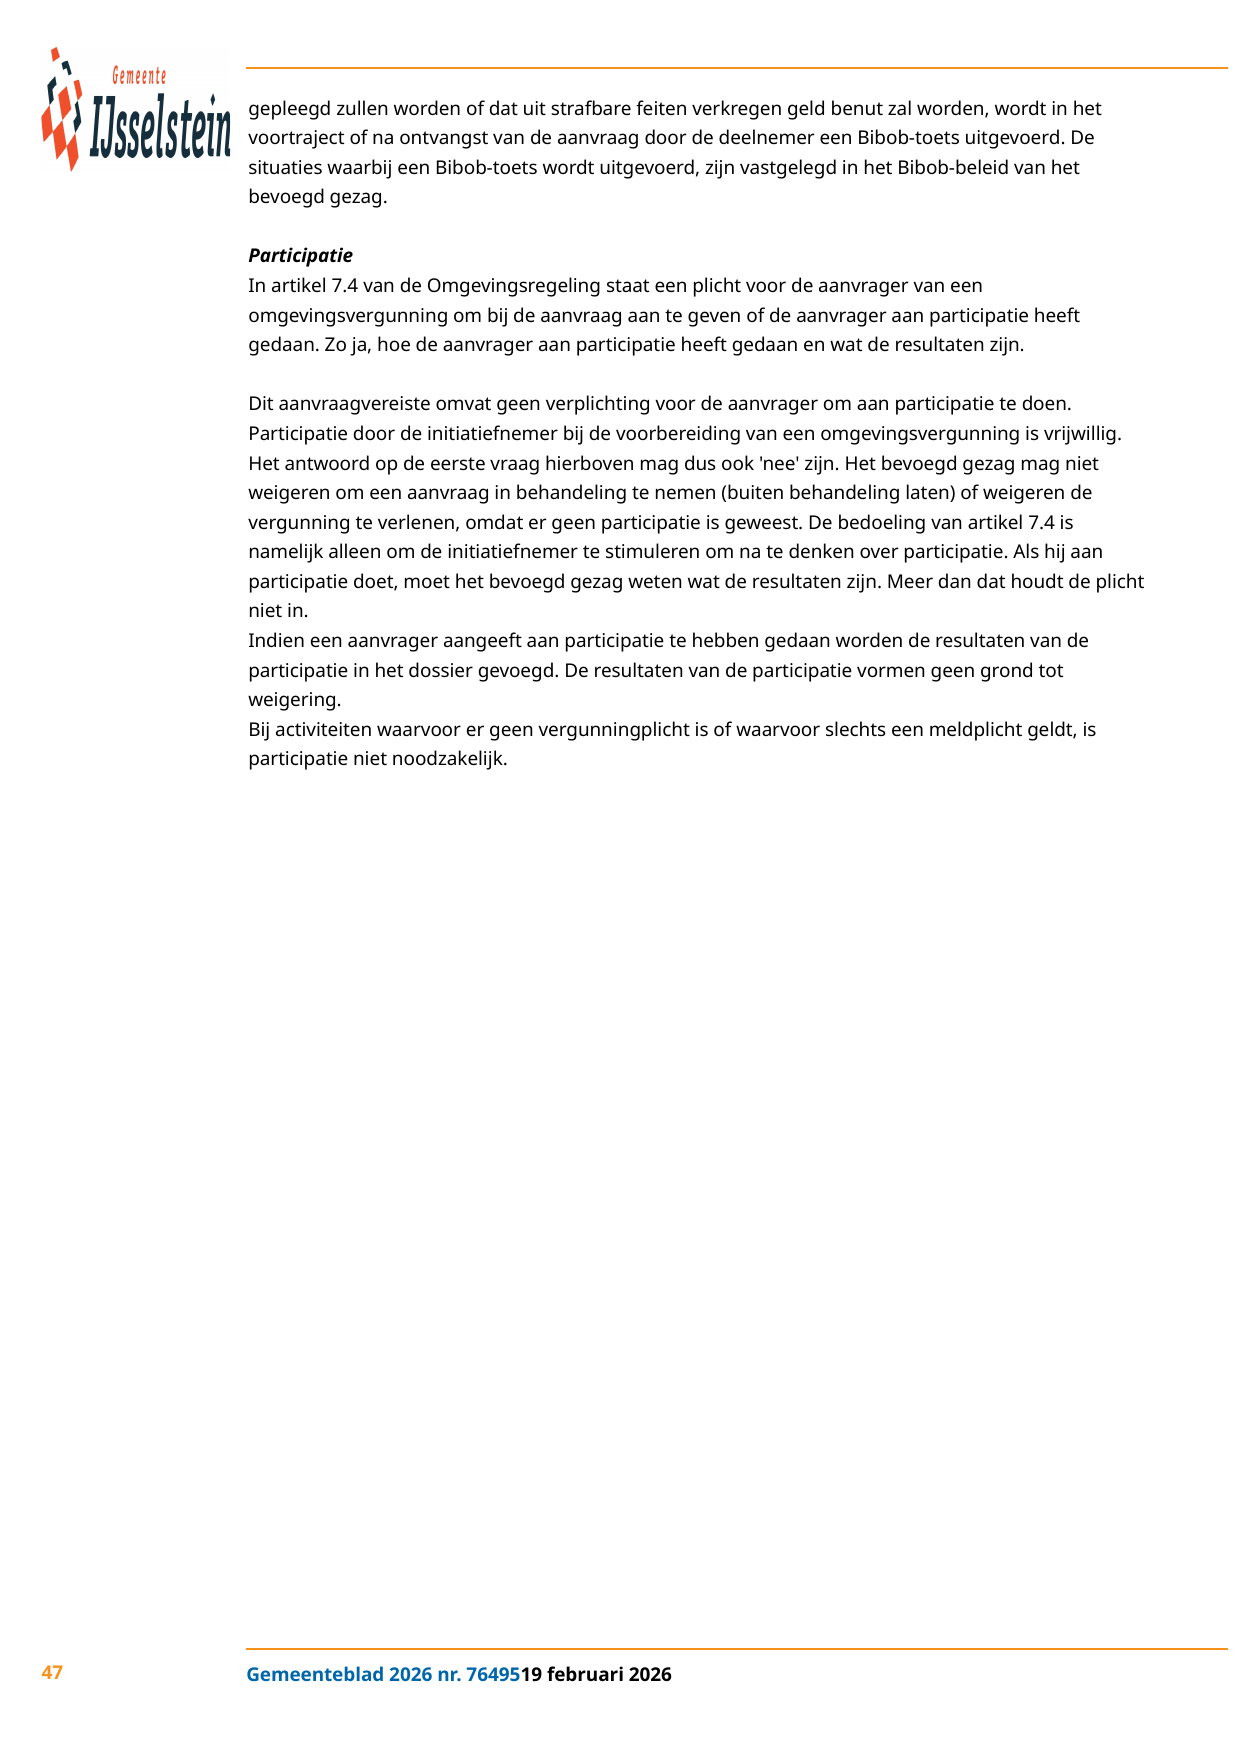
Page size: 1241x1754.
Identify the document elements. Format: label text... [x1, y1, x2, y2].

text In artikel 7.4 van de Omgevingsregeling staat een plicht voor de aanvrager van een omgevingsvergunning om bij de aanvraag aan te geven of de aanvrager aan participatie heeft gedaan. Zo ja, hoe de aanvrager aan participatie heeft gedaan en wat de resultaten zijn. [248, 272, 1152, 357]
text Participatie [248, 243, 1152, 268]
text Bij activiteiten waarvoor er geen vergunningplicht is of waarvoor slechts een meldplicht geldt, is participatie niet noodzakelijk. [248, 716, 1152, 771]
text Indien een aanvrager aangeeft aan participatie te hebben gedaan worden de resultaten van de participatie in het dossier gevoegd. De resultaten van de participatie vormen geen grond tot weigering. [248, 627, 1152, 712]
text Dit aanvraagvereiste omvat geen verplichting voor de aanvrager om aan participatie te doen. Participatie door de initiatiefnemer bij de voorbereiding van een omgevingsvergunning is vrijwillig. Het antwoord op de eerste vraag hierboven mag dus ook 'nee' zijn. Het bevoegd gezag mag niet weigeren om een aanvraag in behandeling te nemen (buiten behandeling laten) of weigeren de vergunning te verlenen, omdat er geen participatie is geweest. De bedoeling van artikel 7.4 is namelijk alleen om de initiatiefnemer te stimuleren om na te denken over participatie. Als hij aan participatie doet, moet het bevoegd gezag weten wat de resultaten zijn. Meer dan dat houdt de plicht niet in. [248, 391, 1152, 623]
picture [41, 47, 231, 172]
text gepleegd zullen worden of dat uit strafbare feiten verkregen geld benut zal worden, wordt in het voortraject of na ontvangst van de aanvraag door de deelnemer een Bibob-toets uitgevoerd. De situaties waarbij een Bibob-toets wordt uitgevoerd, zijn vastgelegd in het Bibob-beleid van het bevoegd gezag. [248, 95, 1152, 209]
